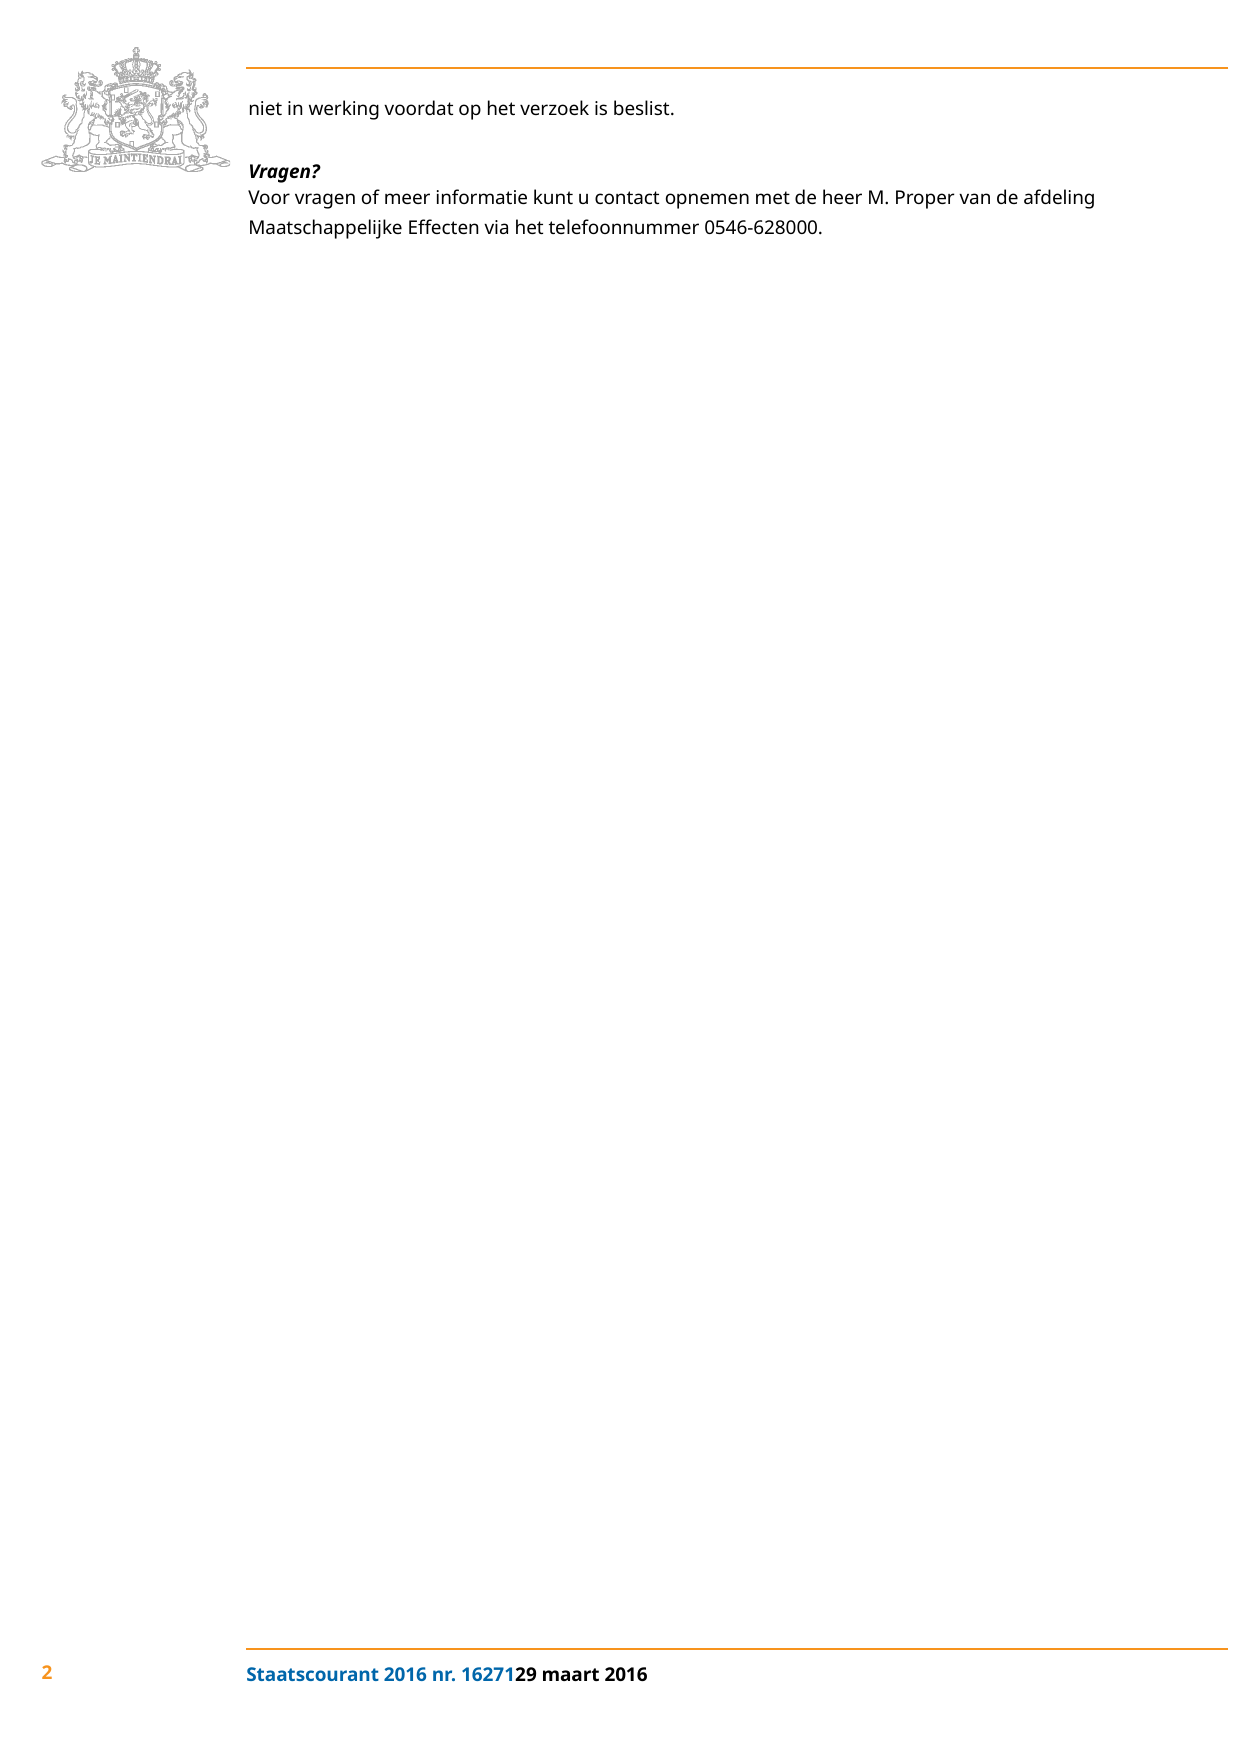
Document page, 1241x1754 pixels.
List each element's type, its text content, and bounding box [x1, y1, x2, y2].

text Voor vragen of meer informatie kunt u contact opnemen met de heer M. Proper van de afdeling Maatschappelijke Effecten via het telefoonnummer 0546-628000. [248, 184, 1152, 240]
picture [41, 47, 231, 172]
text Vragen? [248, 159, 1152, 184]
text niet in werking voordat op het verzoek is beslist. [248, 95, 1152, 121]
